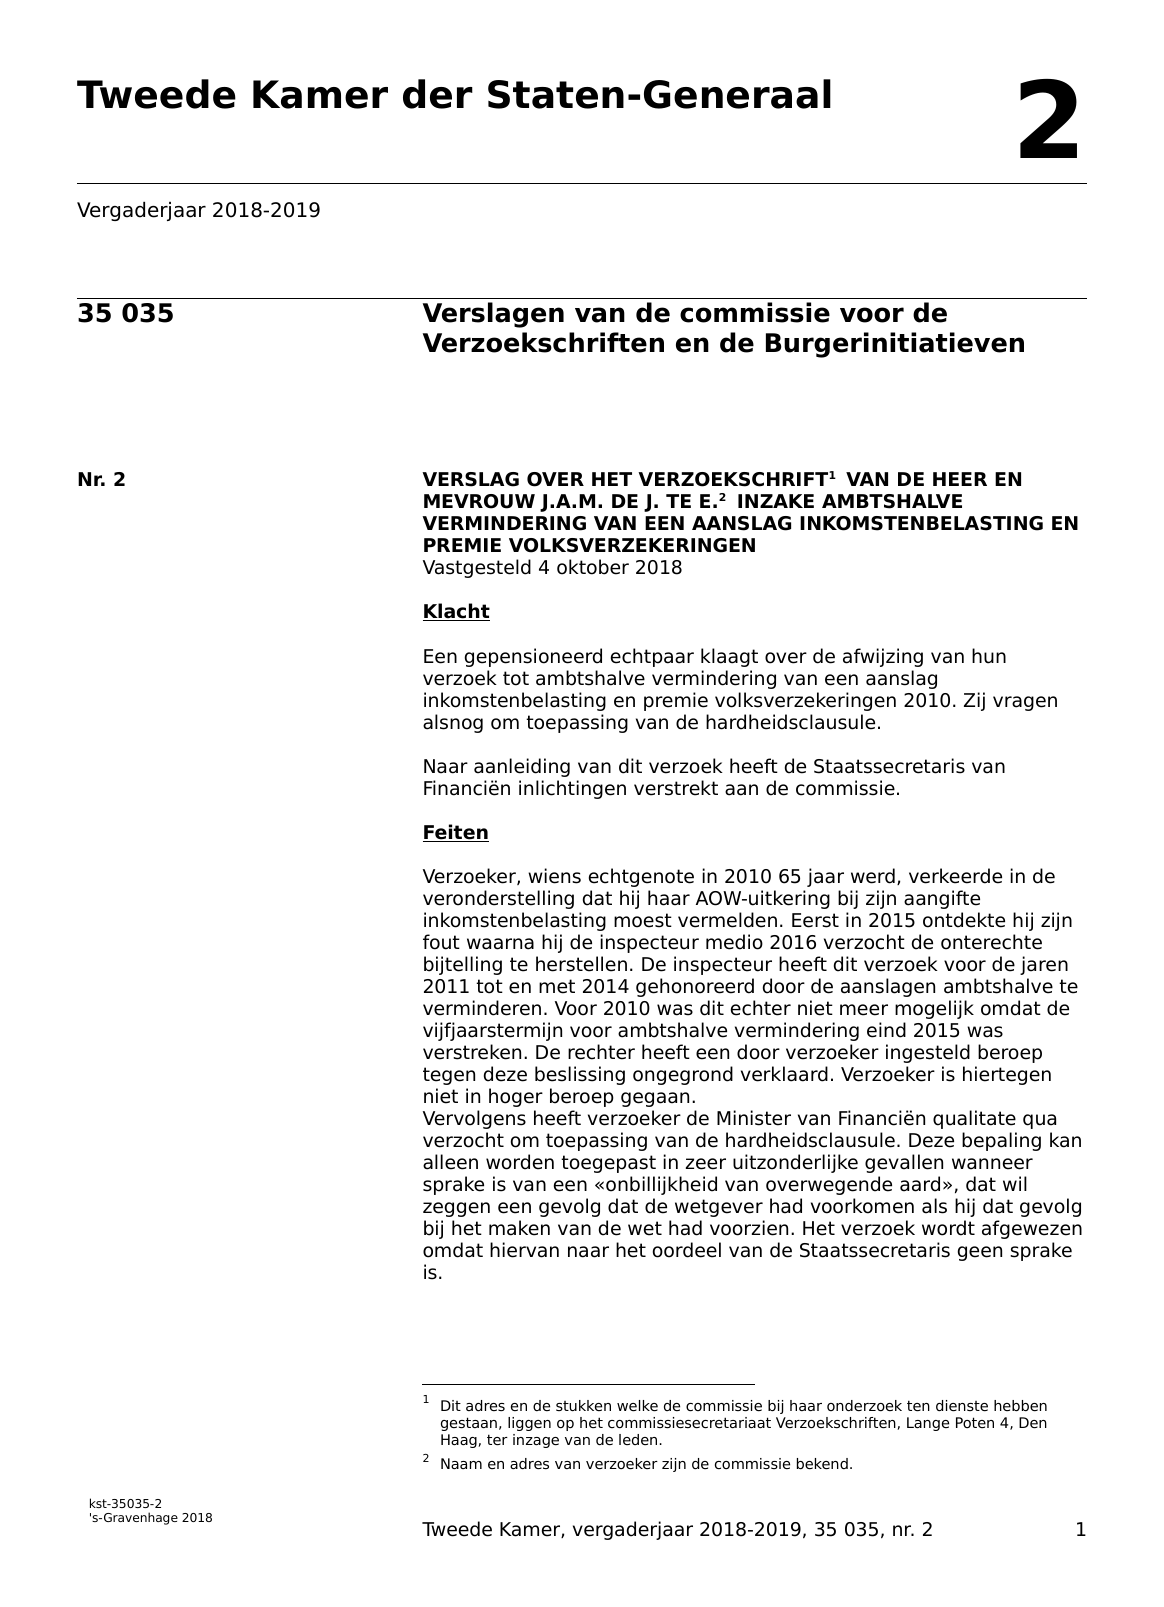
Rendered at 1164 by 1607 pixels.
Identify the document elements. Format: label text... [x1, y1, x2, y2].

subtitle 35 035 Verslagen van de commissie voor de Verzoekschriften en de Burgerinitiatieven [77, 299, 1087, 358]
text kst-35035-2 [88, 1497, 323, 1511]
table_cell Vergaderjaar 2018-2019 [77, 184, 1087, 298]
subtitle Klacht [422, 601, 1087, 623]
text 's-Gravenhage 2018 [88, 1511, 323, 1525]
table_header Tweede Kamer der Staten-Generaal [77, 59, 886, 183]
text Een gepensioneerd echtpaar klaagt over de afwijzing van hun verzoek tot ambtshalve vermindering van een aanslag inkomstenbelasting en premie volksverzekeringen 2010. Zij vragen alsnog om toepassing van de hardheidsclausule. [422, 646, 1087, 733]
text Naam en adres van verzoeker zijn de commissie bekend. [422, 1452, 1087, 1474]
subtitle Feiten [422, 822, 1087, 844]
text Naar aanleiding van dit verzoek heeft de Staatssecretaris van Financiën inlichtingen verstrekt aan de commissie. [422, 756, 1087, 800]
text Vastgesteld 4 oktober 2018 [422, 557, 1087, 579]
subtitle Nr. 2 VERSLAG OVER HET VERZOEKSCHRIFT VAN DE HEER EN MEVROUW J.A.M. DE J. TE E. INZAKE AMBTSHALVE VERMINDERING VAN EEN AANSLAG INKOMSTENBELASTING EN PREMIE VOLKSVERZEKERINGEN [77, 469, 1087, 557]
text Dit adres en de stukken welke de commissie bij haar onderzoek ten dienste hebben gestaan, liggen op het commissiesecretariaat Verzoekschriften, Lange Poten 4, Den Haag, ter inzage van de leden. [422, 1393, 1087, 1449]
text Verzoeker, wiens echtgenote in 2010 65 jaar werd, verkeerde in de veronderstelling dat hij haar AOW-uitkering bij zijn aangifte inkomstenbelasting moest vermelden. Eerst in 2015 ontdekte hij zijn fout waarna hij de inspecteur medio 2016 verzocht de onterechte bijtelling te herstellen. De inspecteur heeft dit verzoek voor de jaren 2011 tot en met 2014 gehonoreerd door de aanslagen ambtshalve te verminderen. Voor 2010 was dit echter niet meer mogelijk omdat de vijfjaarstermijn voor ambtshalve vermindering eind 2015 was verstreken. De rechter heeft een door verzoeker ingesteld beroep tegen deze beslissing ongegrond verklaard. Verzoeker is hiertegen niet in hoger beroep gegaan. [422, 866, 1087, 1108]
table_header 2 [886, 59, 1087, 183]
text Vervolgens heeft verzoeker de Minister van Financiën qualitate qua verzocht om toepassing van de hardheidsclausule. Deze bepaling kan alleen worden toegepast in zeer uitzonderlijke gevallen wanneer sprake is van een «onbillijkheid van overwegende aard», dat wil zeggen een gevolg dat de wetgever had voorkomen als hij dat gevolg bij het maken van de wet had voorzien. Het verzoek wordt afgewezen omdat hiervan naar het oordeel van de Staatssecretaris geen sprake is. [422, 1108, 1087, 1284]
